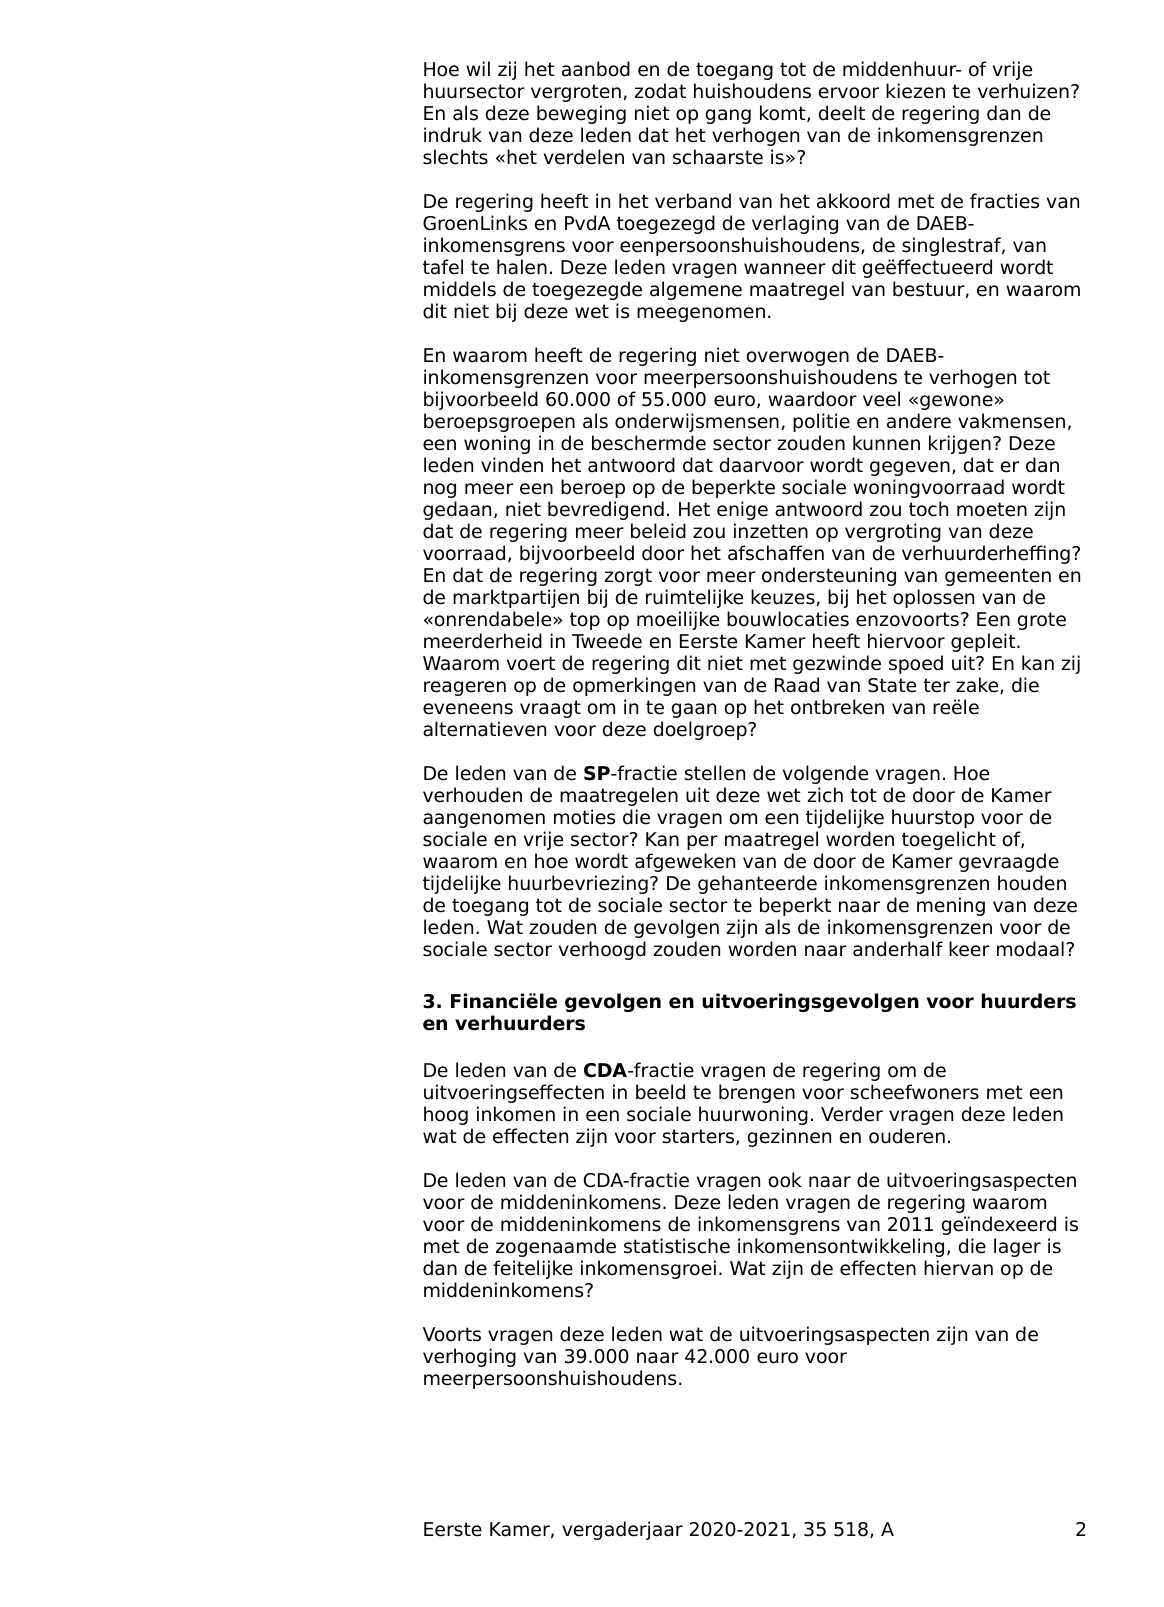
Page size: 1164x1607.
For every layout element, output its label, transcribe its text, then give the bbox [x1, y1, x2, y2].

text De leden van de CDA-fractie vragen ook naar de uitvoeringsaspecten voor de middeninkomens. Deze leden vragen de regering waarom voor de middeninkomens de inkomensgrens van 2011 geïndexeerd is met de zogenaamde statistische inkomensontwikkeling, die lager is dan de feitelijke inkomensgroei. Wat zijn de effecten hiervan op de middeninkomens? [422, 1170, 1087, 1302]
subtitle 3. Financiële gevolgen en uitvoeringsgevolgen voor huurders en verhuurders [422, 991, 1087, 1035]
text De regering heeft in het verband van het akkoord met de fracties van GroenLinks en PvdA toegezegd de verlaging van de DAEB-inkomensgrens voor eenpersoonshuishoudens, de singlestraf, van tafel te halen. Deze leden vragen wanneer dit geëffectueerd wordt middels de toegezegde algemene maatregel van bestuur, en waarom dit niet bij deze wet is meegenomen. [422, 191, 1087, 323]
text De leden van de SP-fractie stellen de volgende vragen. Hoe verhouden de maatregelen uit deze wet zich tot de door de Kamer aangenomen moties die vragen om een tijdelijke huurstop voor de sociale en vrije sector? Kan per maatregel worden toegelicht of, waarom en hoe wordt afgeweken van de door de Kamer gevraagde tijdelijke huurbevriezing? De gehanteerde inkomensgrenzen houden de toegang tot de sociale sector te beperkt naar de mening van deze leden. Wat zouden de gevolgen zijn als de inkomensgrenzen voor de sociale sector verhoogd zouden worden naar anderhalf keer modaal? [422, 763, 1087, 961]
text En waarom heeft de regering niet overwogen de DAEB-inkomensgrenzen voor meerpersoonshuishoudens te verhogen tot bijvoorbeeld 60.000 of 55.000 euro, waardoor veel «gewone» beroepsgroepen als onderwijsmensen, politie en andere vakmensen, een woning in de beschermde sector zouden kunnen krijgen? Deze leden vinden het antwoord dat daarvoor wordt gegeven, dat er dan nog meer een beroep op de beperkte sociale woningvoorraad wordt gedaan, niet bevredigend. Het enige antwoord zou toch moeten zijn dat de regering meer beleid zou inzetten op vergroting van deze voorraad, bijvoorbeeld door het afschaffen van de verhuurderheffing? En dat de regering zorgt voor meer ondersteuning van gemeenten en de marktpartijen bij de ruimtelijke keuzes, bij het oplossen van de «onrendabele» top op moeilijke bouwlocaties enzovoorts? Een grote meerderheid in Tweede en Eerste Kamer heeft hiervoor gepleit. Waarom voert de regering dit niet met gezwinde spoed uit? En kan zij reageren op de opmerkingen van de Raad van State ter zake, die eveneens vraagt om in te gaan op het ontbreken van reële alternatieven voor deze doelgroep? [422, 345, 1087, 741]
text De leden van de CDA-fractie vragen de regering om de uitvoeringseffecten in beeld te brengen voor scheefwoners met een hoog inkomen in een sociale huurwoning. Verder vragen deze leden wat de effecten zijn voor starters, gezinnen en ouderen. [422, 1060, 1087, 1148]
text Hoe wil zij het aanbod en de toegang tot de middenhuur- of vrije huursector vergroten, zodat huishoudens ervoor kiezen te verhuizen? En als deze beweging niet op gang komt, deelt de regering dan de indruk van deze leden dat het verhogen van de inkomensgrenzen slechts «het verdelen van schaarste is»? [422, 59, 1087, 169]
text Voorts vragen deze leden wat de uitvoeringsaspecten zijn van de verhoging van 39.000 naar 42.000 euro voor meerpersoonshuishoudens. [422, 1324, 1087, 1390]
